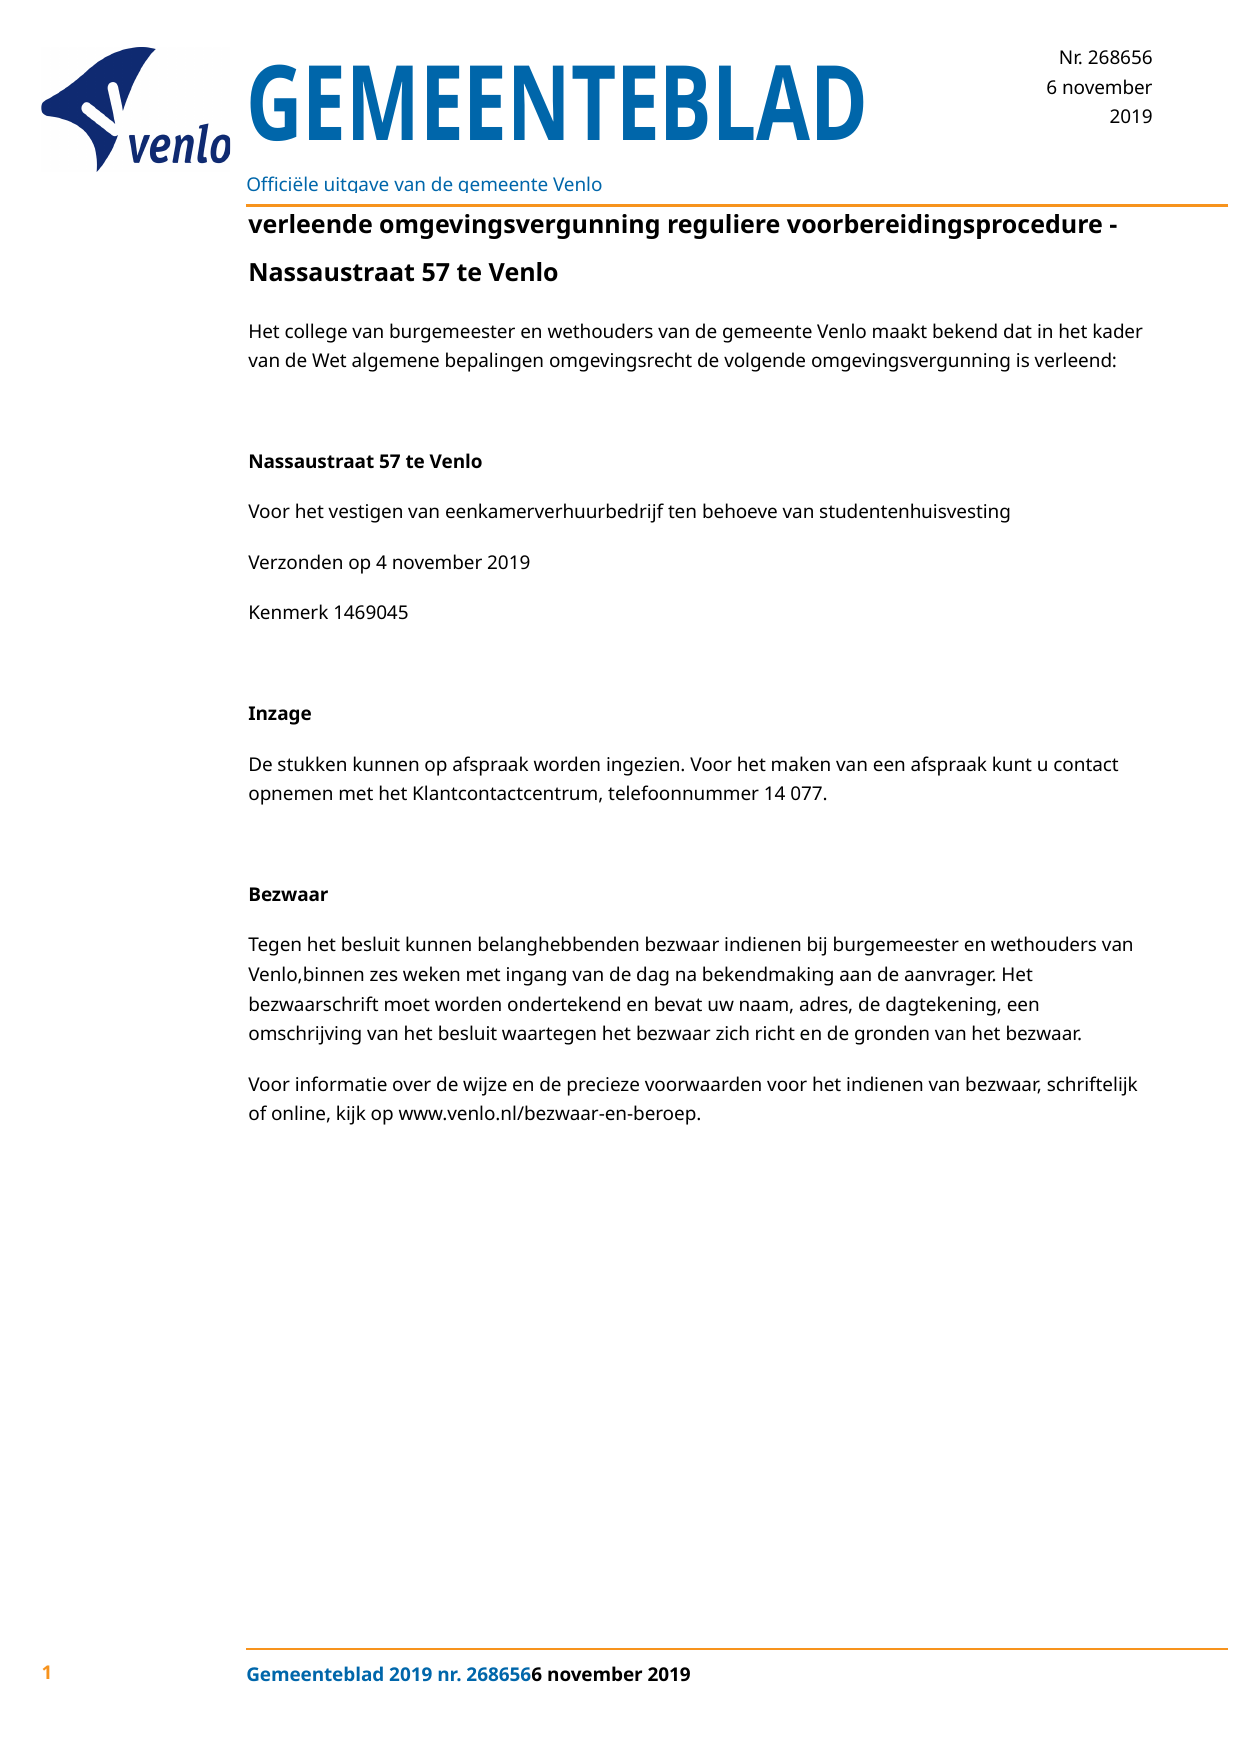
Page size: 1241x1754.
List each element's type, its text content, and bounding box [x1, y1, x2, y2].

text Kenmerk 1469045 [248, 599, 1152, 625]
text verleende omgevingsvergunning reguliere voorbereidingsprocedure - Nassaustraat 57 te Venlo [248, 207, 1152, 288]
text Het college van burgemeester en wethouders van de gemeente Venlo maakt bekend dat in het kader van de Wet algemene bepalingen omgevingsrecht de volgende omgevingsvergunning is verleend: [248, 318, 1152, 373]
text Inzage [248, 700, 1152, 726]
text Nassaustraat 57 te Venlo [248, 448, 1152, 474]
text Voor het vestigen van eenkamerverhuurbedrijf ten behoeve van studentenhuisvesting [248, 499, 1152, 524]
text Verzonden op 4 november 2019 [248, 549, 1152, 575]
text De stukken kunnen op afspraak worden ingezien. Voor het maken van een afspraak kunt u contact opnemen met het Klantcontactcentrum, telefoonnummer 14 077. [248, 751, 1152, 806]
picture [41, 47, 231, 172]
text Voor informatie over de wijze en de precieze voorwaarden voor het indienen van bezwaar, schriftelijk of online, kijk op www.venlo.nl/bezwaar-en-beroep. [248, 1071, 1152, 1126]
text Tegen het besluit kunnen belanghebbenden bezwaar indienen bij burgemeester en wethouders van Venlo,binnen zes weken met ingang van de dag na bekendmaking aan de aanvrager. Het bezwaarschrift moet worden ondertekend en bevat uw naam, adres, de dagtekening, een omschrijving van het besluit waartegen het bezwaar zich richt en de gronden van het bezwaar. [248, 932, 1152, 1046]
text Bezwaar [248, 881, 1152, 907]
